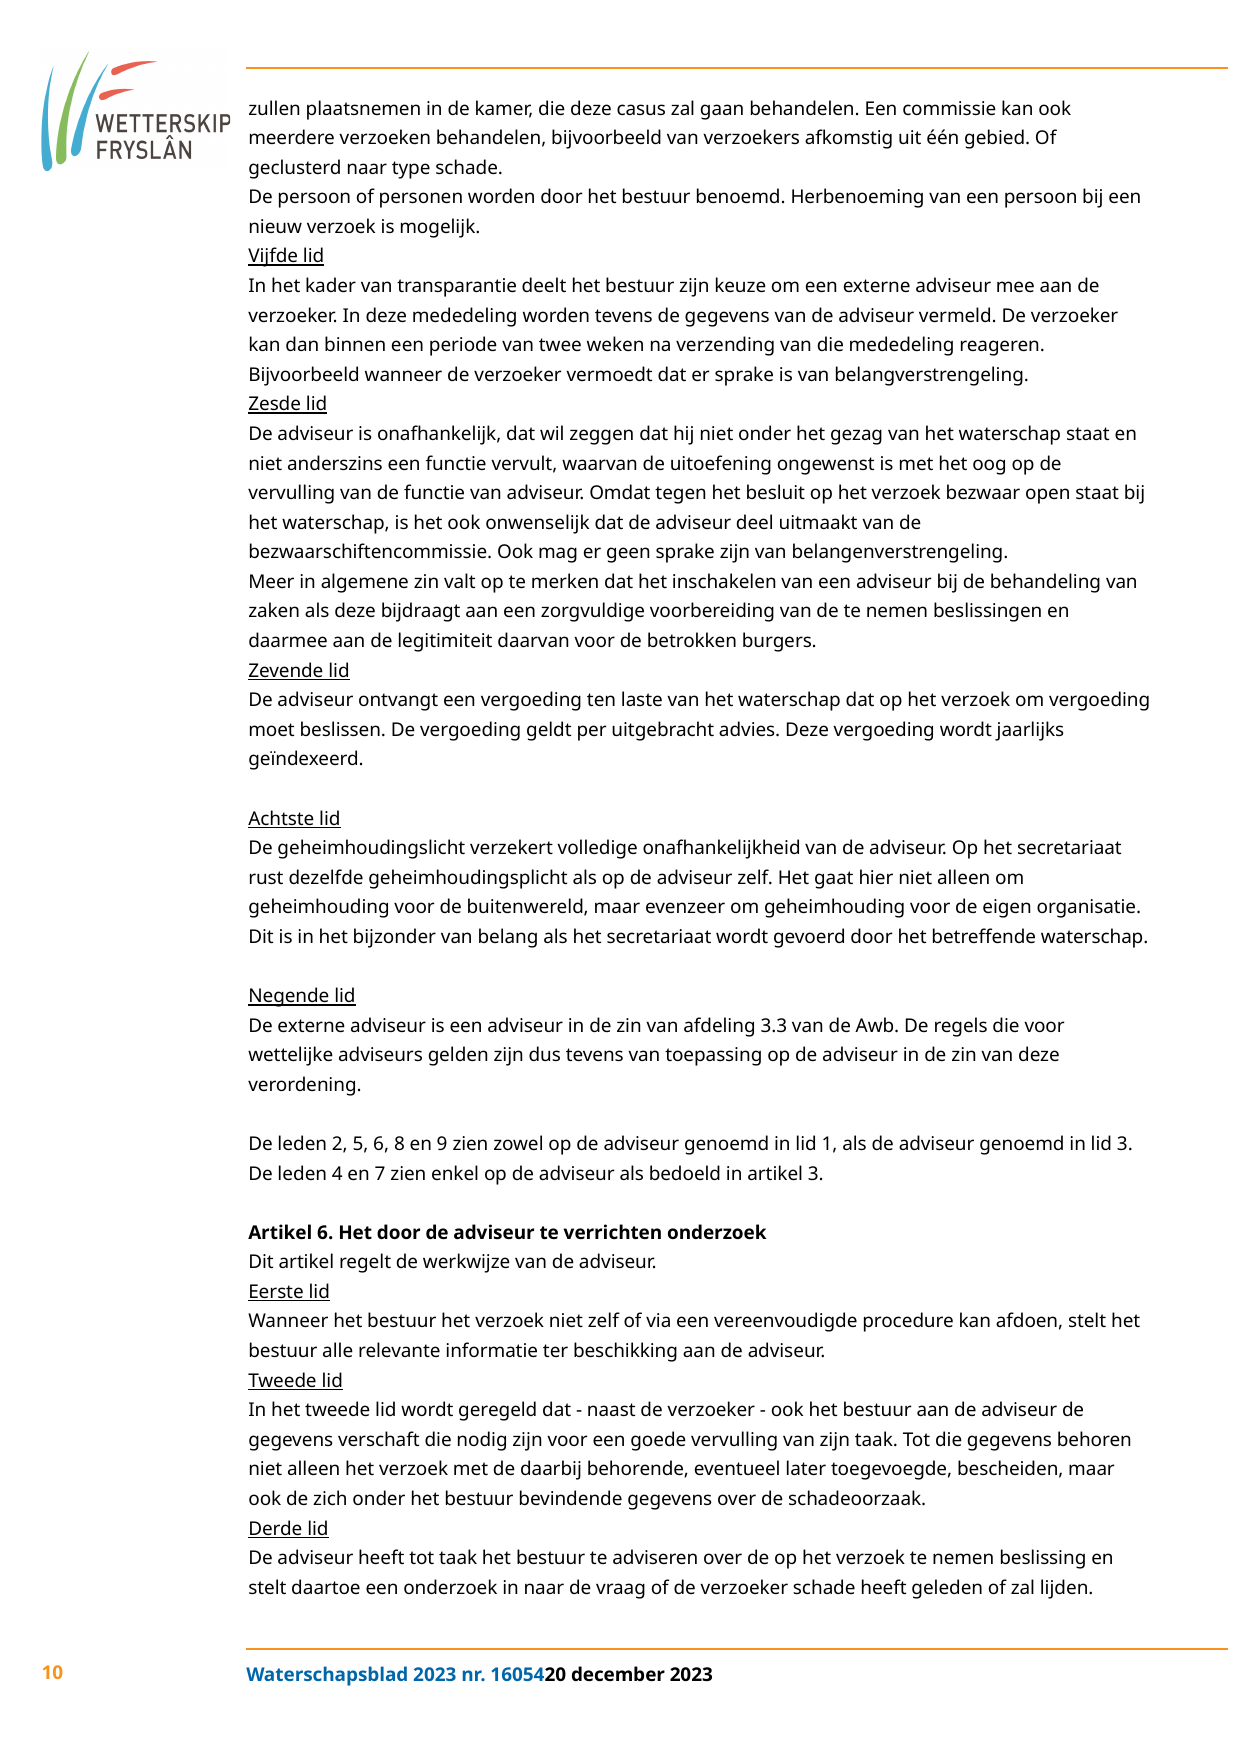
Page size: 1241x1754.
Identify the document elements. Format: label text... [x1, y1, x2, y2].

text Achtste lid [248, 805, 1152, 831]
text Tweede lid [248, 1367, 1152, 1393]
text Wanneer het bestuur het verzoek niet zelf of via een vereenvoudigde procedure kan afdoen, stelt het bestuur alle relevante informatie ter beschikking aan de adviseur. [248, 1308, 1152, 1363]
text Vijfde lid [248, 243, 1152, 268]
text Artikel 6. Het door de adviseur te verrichten onderzoek [248, 1219, 1152, 1245]
text Negende lid [248, 982, 1152, 1008]
text Zevende lid [248, 657, 1152, 683]
text Dit artikel regelt de werkwijze van de adviseur. [248, 1248, 1152, 1274]
text De adviseur is onafhankelijk, dat wil zeggen dat hij niet onder het gezag van het waterschap staat en niet anderszins een functie vervult, waarvan de uitoefening ongewenst is met het oog op de vervulling van de functie van adviseur. Omdat tegen het besluit op het verzoek bezwaar open staat bij het waterschap, is het ook onwenselijk dat de adviseur deel uitmaakt van de bezwaarschiftencommissie. Ook mag er geen sprake zijn van belangenverstrengeling. [248, 420, 1152, 564]
text De leden 4 en 7 zien enkel op de adviseur als bedoeld in artikel 3. [248, 1160, 1152, 1186]
text De leden 2, 5, 6, 8 en 9 zien zowel op de adviseur genoemd in lid 1, als de adviseur genoemd in lid 3. [248, 1130, 1152, 1156]
text In het kader van transparantie deelt het bestuur zijn keuze om een externe adviseur mee aan de verzoeker. In deze mededeling worden tevens de gegevens van de adviseur vermeld. De verzoeker kan dan binnen een periode van twee weken na verzending van die mededeling reageren. Bijvoorbeeld wanneer de verzoeker vermoedt dat er sprake is van belangverstrengeling. [248, 272, 1152, 387]
text Zesde lid [248, 391, 1152, 416]
text De adviseur heeft tot taak het bestuur te adviseren over de op het verzoek te nemen beslissing en stelt daartoe een onderzoek in naar de vraag of de verzoeker schade heeft geleden of zal lijden. [248, 1544, 1152, 1600]
picture [41, 47, 231, 172]
text Derde lid [248, 1515, 1152, 1541]
text In het tweede lid wordt geregeld dat - naast de verzoeker - ook het bestuur aan de adviseur de gegevens verschaft die nodig zijn voor een goede vervulling van zijn taak. Tot die gegevens behoren niet alleen het verzoek met de daarbij behorende, eventueel later toegevoegde, bescheiden, maar ook de zich onder het bestuur bevindende gegevens over de schadeoorzaak. [248, 1396, 1152, 1511]
text De geheimhoudingslicht verzekert volledige onafhankelijkheid van de adviseur. Op het secretariaat rust dezelfde geheimhoudingsplicht als op de adviseur zelf. Het gaat hier niet alleen om geheimhouding voor de buitenwereld, maar evenzeer om geheimhouding voor de eigen organisatie. Dit is in het bijzonder van belang als het secretariaat wordt gevoerd door het betreffende waterschap. [248, 834, 1152, 949]
text Meer in algemene zin valt op te merken dat het inschakelen van een adviseur bij de behandeling van zaken als deze bijdraagt aan een zorgvuldige voorbereiding van de te nemen beslissingen en daarmee aan de legitimiteit daarvan voor de betrokken burgers. [248, 568, 1152, 653]
text zullen plaatsnemen in de kamer, die deze casus zal gaan behandelen. Een commissie kan ook meerdere verzoeken behandelen, bijvoorbeeld van verzoekers afkomstig uit één gebied. Of geclusterd naar type schade. [248, 95, 1152, 180]
text Eerste lid [248, 1278, 1152, 1304]
text De persoon of personen worden door het bestuur benoemd. Herbenoeming van een persoon bij een nieuw verzoek is mogelijk. [248, 183, 1152, 239]
text De externe adviseur is een adviseur in de zin van afdeling 3.3 van de Awb. De regels die voor wettelijke adviseurs gelden zijn dus tevens van toepassing op de adviseur in de zin van deze verordening. [248, 1012, 1152, 1097]
text De adviseur ontvangt een vergoeding ten laste van het waterschap dat op het verzoek om vergoeding moet beslissen. De vergoeding geldt per uitgebracht advies. Deze vergoeding wordt jaarlijks geïndexeerd. [248, 686, 1152, 771]
